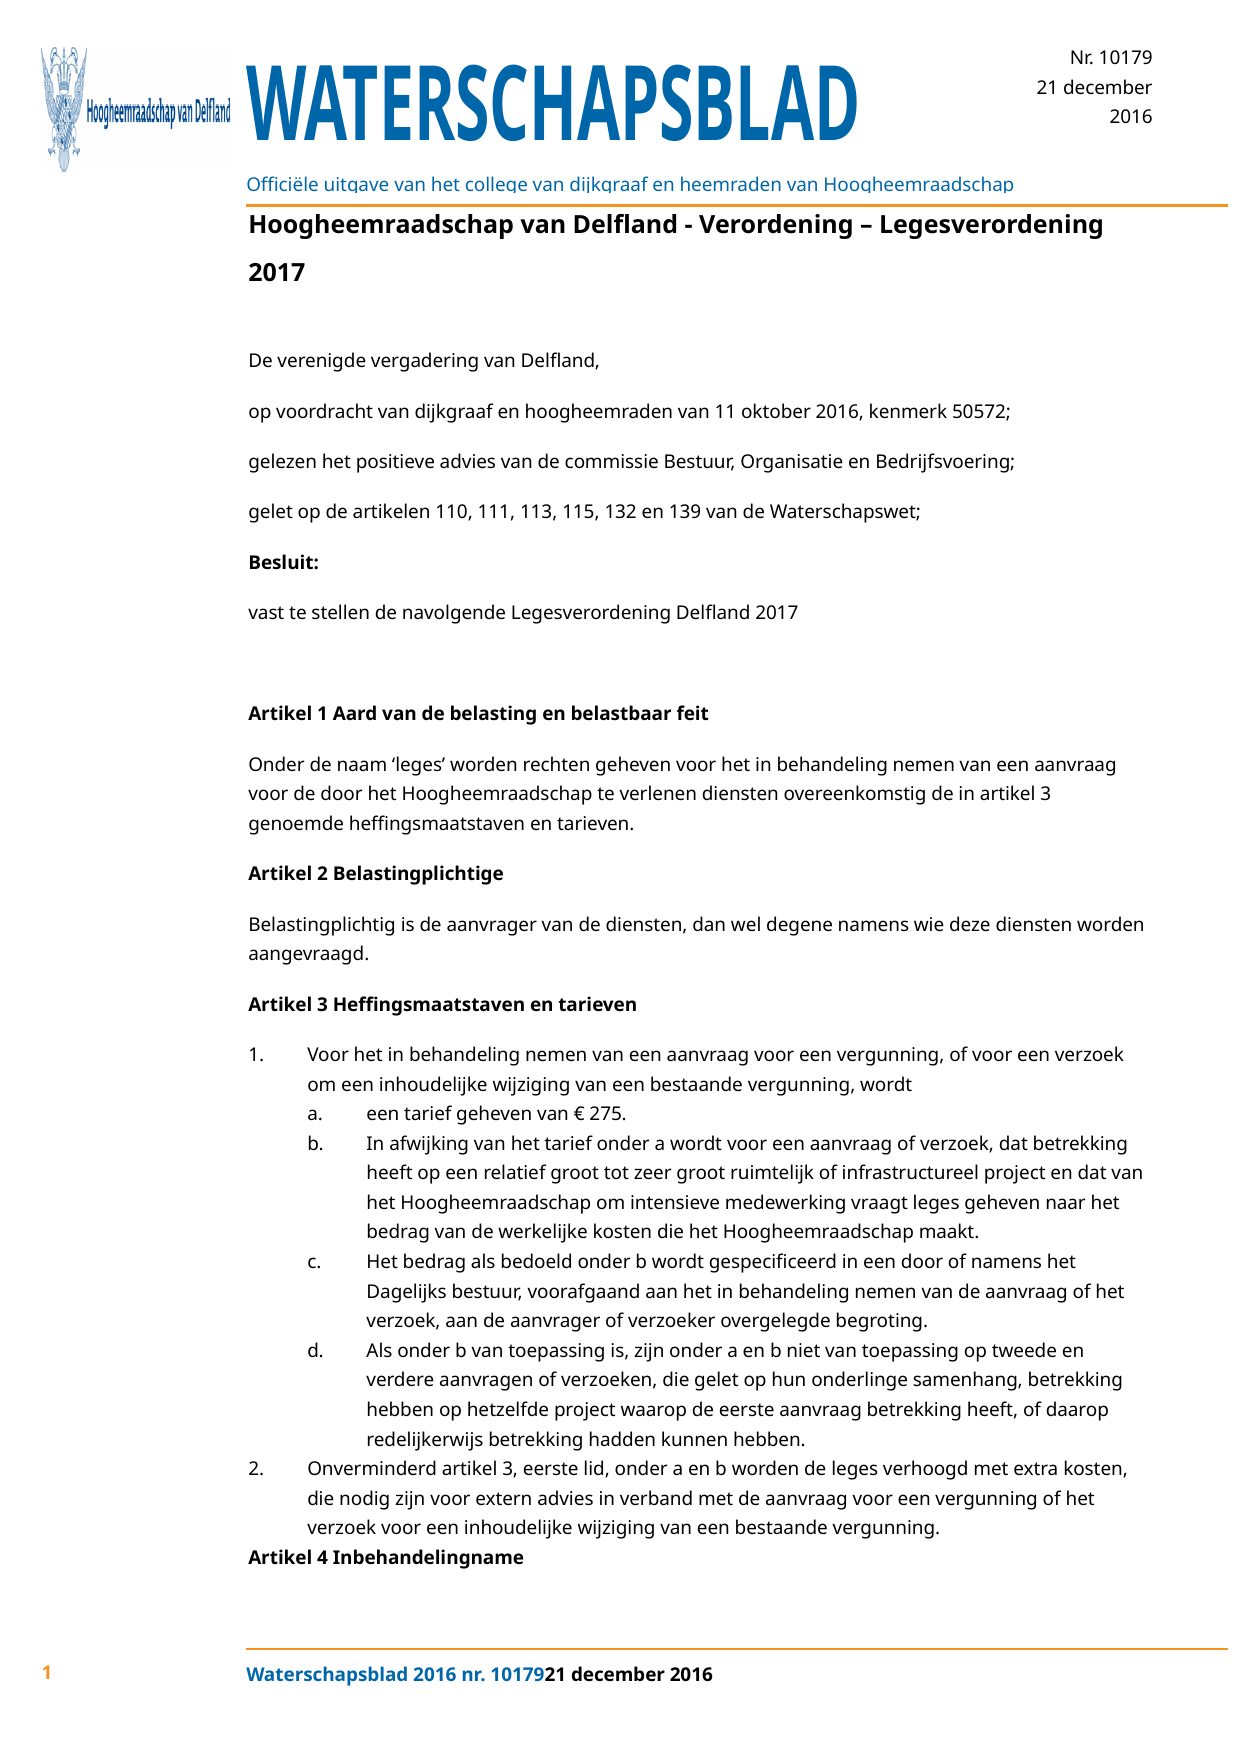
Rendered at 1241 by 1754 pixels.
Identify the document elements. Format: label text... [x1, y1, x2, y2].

list Het bedrag als bedoeld onder b wordt gespecificeerd in een door of namens het Dagelijks bestuur, voorafgaand aan het in behandeling nemen van de aanvraag of het verzoek, aan de aanvrager of verzoeker overgelegde begroting. [307, 1248, 1152, 1333]
list Onverminderd artikel 3, eerste lid, onder a en b worden de leges verhoogd met extra kosten, die nodig zijn voor extern advies in verband met de aanvraag voor een vergunning of het verzoek voor een inhoudelijke wijziging van een bestaande vergunning. [248, 1455, 1152, 1540]
text gelet op de artikelen 110, 111, 113, 115, 132 en 139 van de Waterschapswet; [248, 499, 1152, 524]
text Besluit: [248, 549, 1152, 575]
list In afwijking van het tarief onder a wordt voor een aanvraag of verzoek, dat betrekking heeft op een relatief groot tot zeer groot ruimtelijk of infrastructureel project en dat van het Hoogheemraadschap om intensieve medewerking vraagt leges geheven naar het bedrag van de werkelijke kosten die het Hoogheemraadschap maakt. [307, 1130, 1152, 1244]
text gelezen het positieve advies van de commissie Bestuur, Organisatie en Bedrijfsvoering; [248, 448, 1152, 474]
picture [41, 47, 231, 172]
text Artikel 4 Inbehandelingname [248, 1544, 1152, 1570]
text Artikel 1 Aard van de belasting en belastbaar feit [248, 700, 1152, 726]
text De verenigde vergadering van Delfland, [248, 347, 1152, 373]
text Hoogheemraadschap van Delfland - Verordening – Legesverordening 2017 [248, 207, 1152, 288]
list Voor het in behandeling nemen van een aanvraag voor een vergunning, of voor een verzoek om een inhoudelijke wijziging van een bestaande vergunning, wordt [248, 1041, 1152, 1097]
text Artikel 2 Belastingplichtige [248, 860, 1152, 886]
text Artikel 3 Heffingsmaatstaven en tarieven [248, 991, 1152, 1017]
text vast te stellen de navolgende Legesverordening Delfland 2017 [248, 599, 1152, 625]
text Belastingplichtig is de aanvrager van de diensten, dan wel degene namens wie deze diensten worden aangevraagd. [248, 911, 1152, 966]
list Als onder b van toepassing is, zijn onder a en b niet van toepassing op tweede en verdere aanvragen of verzoeken, die gelet op hun onderlinge samenhang, betrekking hebben op hetzelfde project waarop de eerste aanvraag betrekking heeft, of daarop redelijkerwijs betrekking hadden kunnen hebben. [307, 1337, 1152, 1452]
list een tarief geheven van € 275. [307, 1100, 1152, 1126]
text op voordracht van dijkgraaf en hoogheemraden van 11 oktober 2016, kenmerk 50572; [248, 398, 1152, 424]
text Onder de naam ‘leges’ worden rechten geheven voor het in behandeling nemen van een aanvraag voor de door het Hoogheemraadschap te verlenen diensten overeenkomstig de in artikel 3 genoemde heffingsmaatstaven en tarieven. [248, 751, 1152, 836]
